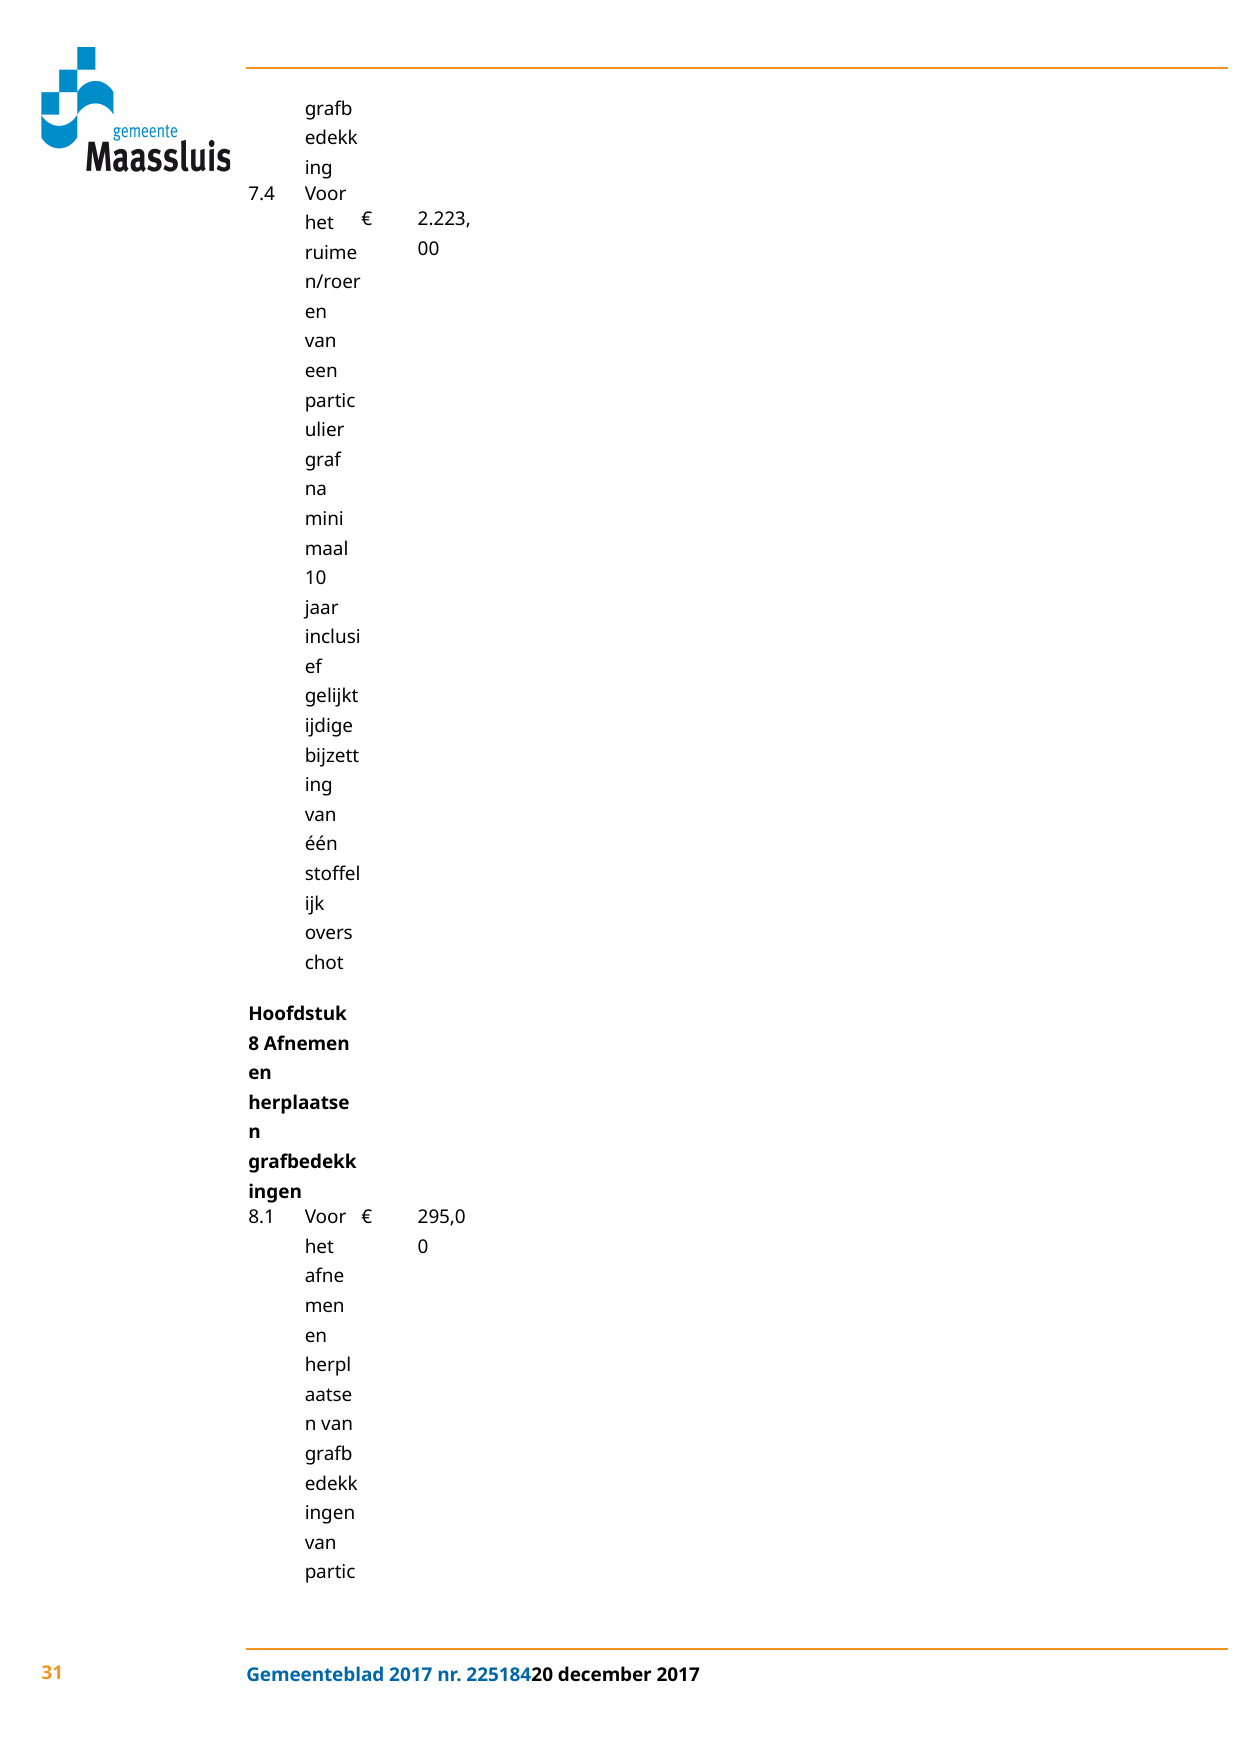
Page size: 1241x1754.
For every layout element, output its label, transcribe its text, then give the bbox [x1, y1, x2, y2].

table_cell [248, 975, 304, 1000]
table_cell [361, 95, 417, 180]
table_cell [305, 975, 361, 1000]
table_cell € [361, 1204, 417, 1584]
picture [41, 47, 231, 172]
table_cell [248, 95, 304, 180]
table_cell [418, 1000, 474, 1203]
table_cell 2.223,00 [418, 205, 474, 974]
table_cell [418, 95, 474, 180]
table_cell Voor het ruimen/roeren van een particulier graf na minimaal 10 jaar inclusief gelijktijdige bijzetting van één stoffelijk overschot [305, 180, 361, 974]
table_cell [418, 975, 474, 1000]
table_cell € [361, 205, 417, 974]
table_cell [361, 1000, 417, 1203]
table_cell 295,00 [418, 1204, 474, 1584]
table_cell Voor het afnemen en herplaatsen van grafbedekkingen van partic [305, 1204, 361, 1584]
table_cell 7.4 [248, 180, 304, 205]
table_cell [361, 975, 417, 1000]
table_cell 8.1 [248, 1204, 304, 1584]
picture [41, 47, 77, 92]
table_cell Hoofdstuk 8 Afnemen en herplaatsen grafbedekkingen [248, 1000, 361, 1203]
table_cell grafbedekking [305, 95, 361, 180]
table_cell [418, 180, 474, 205]
table_cell [361, 180, 417, 205]
table_cell [248, 205, 304, 974]
